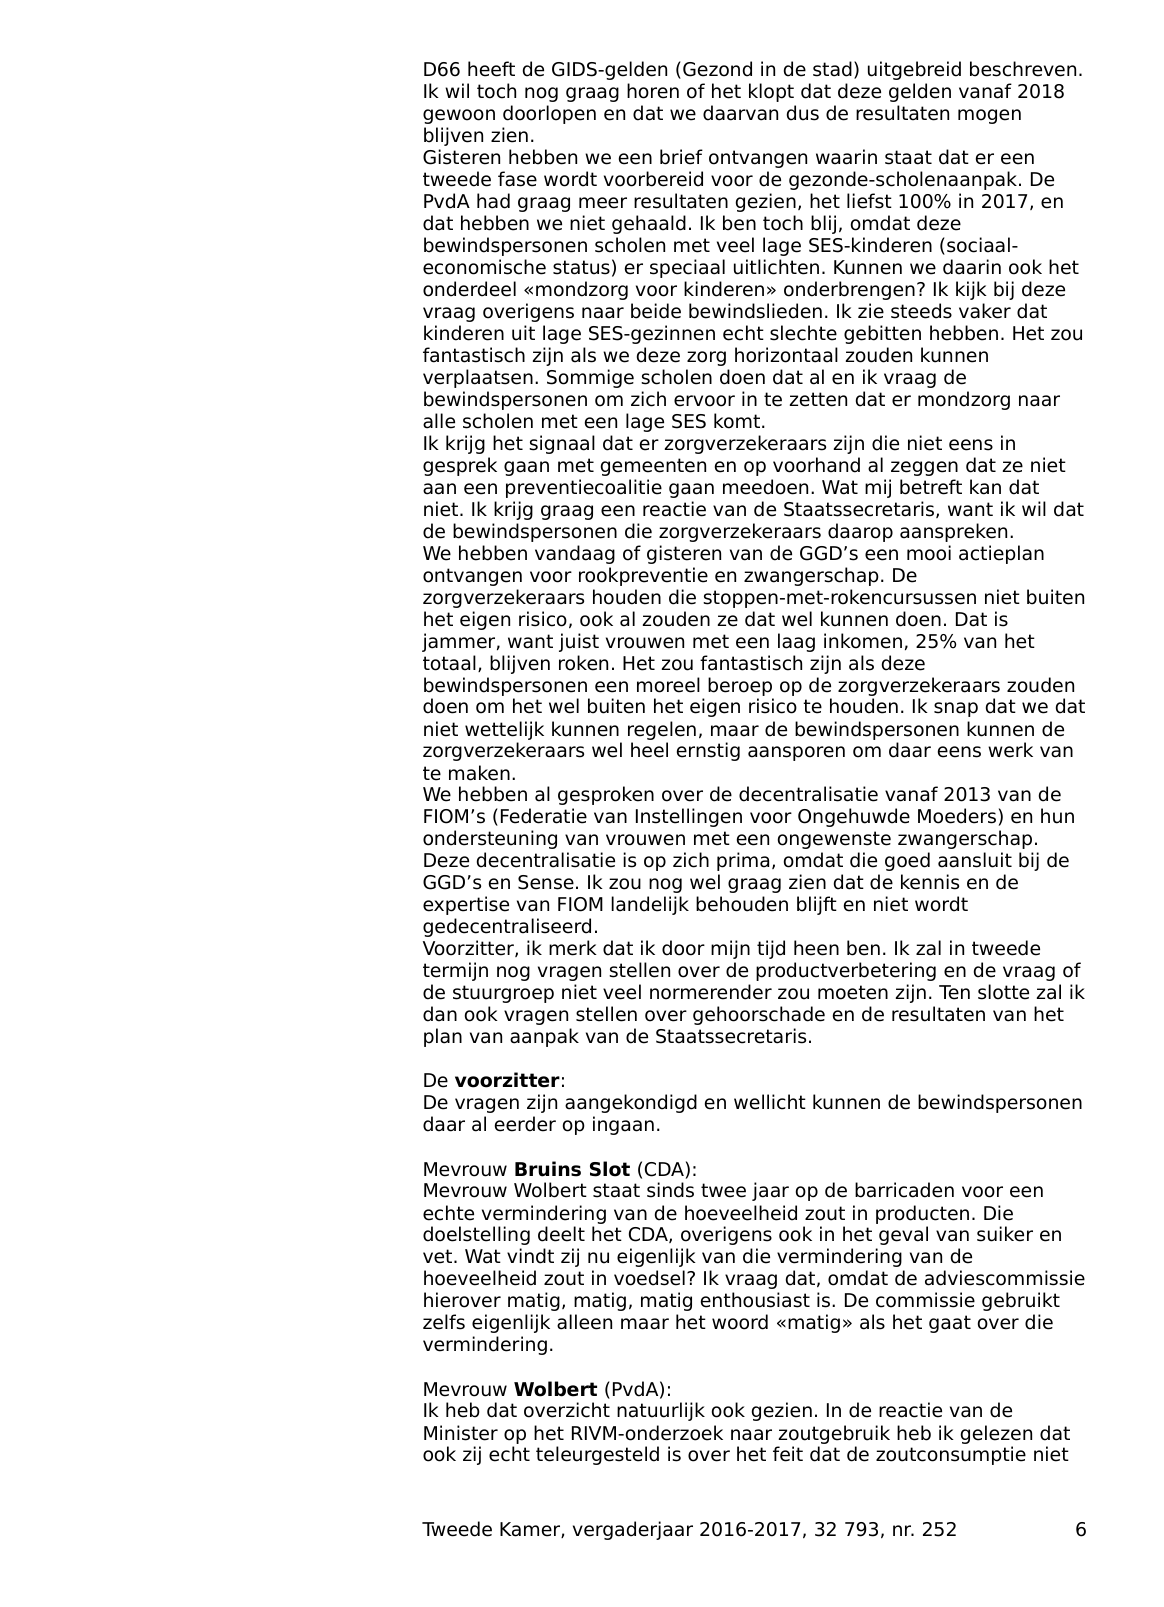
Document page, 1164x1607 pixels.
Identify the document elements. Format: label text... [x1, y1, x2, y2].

text Voorzitter, ik merk dat ik door mijn tijd heen ben. Ik zal in tweede termijn nog vragen stellen over de productverbetering en de vraag of de stuurgroep niet veel normerender zou moeten zijn. Ten slotte zal ik dan ook vragen stellen over gehoorschade en de resultaten van het plan van aanpak van de Staatssecretaris. [422, 938, 1087, 1048]
text Ik krijg het signaal dat er zorgverzekeraars zijn die niet eens in gesprek gaan met gemeenten en op voorhand al zeggen dat ze niet aan een preventiecoalitie gaan meedoen. Wat mij betreft kan dat niet. Ik krijg graag een reactie van de Staatssecretaris, want ik wil dat de bewindspersonen die zorgverzekeraars daarop aanspreken. [422, 433, 1087, 543]
text We hebben vandaag of gisteren van de GGD’s een mooi actieplan ontvangen voor rookpreventie en zwangerschap. De zorgverzekeraars houden die stoppen-met-rokencursussen niet buiten het eigen risico, ook al zouden ze dat wel kunnen doen. Dat is jammer, want juist vrouwen met een laag inkomen, 25% van het totaal, blijven roken. Het zou fantastisch zijn als deze bewindspersonen een moreel beroep op de zorgverzekeraars zouden doen om het wel buiten het eigen risico te houden. Ik snap dat we dat niet wettelijk kunnen regelen, maar de bewindspersonen kunnen de zorgverzekeraars wel heel ernstig aansporen om daar eens werk van te maken. [422, 543, 1087, 784]
text De voorzitter: [422, 1070, 1087, 1092]
text Ik heb dat overzicht natuurlijk ook gezien. In de reactie van de Minister op het RIVM-onderzoek naar zoutgebruik heb ik gelezen dat ook zij echt teleurgesteld is over het feit dat de zoutconsumptie niet [422, 1400, 1087, 1466]
text Mevrouw Bruins Slot (CDA): [422, 1158, 1087, 1180]
text Gisteren hebben we een brief ontvangen waarin staat dat er een tweede fase wordt voorbereid voor de gezonde-scholenaanpak. De PvdA had graag meer resultaten gezien, het liefst 100% in 2017, en dat hebben we niet gehaald. Ik ben toch blij, omdat deze bewindspersonen scholen met veel lage SES-kinderen (sociaal-economische status) er speciaal uitlichten. Kunnen we daarin ook het onderdeel «mondzorg voor kinderen» onderbrengen? Ik kijk bij deze vraag overigens naar beide bewindslieden. Ik zie steeds vaker dat kinderen uit lage SES-gezinnen echt slechte gebitten hebben. Het zou fantastisch zijn als we deze zorg horizontaal zouden kunnen verplaatsen. Sommige scholen doen dat al en ik vraag de bewindspersonen om zich ervoor in te zetten dat er mondzorg naar alle scholen met een lage SES komt. [422, 147, 1087, 433]
text De vragen zijn aangekondigd en wellicht kunnen de bewindspersonen daar al eerder op ingaan. [422, 1092, 1087, 1136]
text Mevrouw Wolbert staat sinds twee jaar op de barricaden voor een echte vermindering van de hoeveelheid zout in producten. Die doelstelling deelt het CDA, overigens ook in het geval van suiker en vet. Wat vindt zij nu eigenlijk van die vermindering van de hoeveelheid zout in voedsel? Ik vraag dat, omdat de adviescommissie hierover matig, matig, matig enthousiast is. De commissie gebruikt zelfs eigenlijk alleen maar het woord «matig» als het gaat over die vermindering. [422, 1180, 1087, 1356]
text We hebben al gesproken over de decentralisatie vanaf 2013 van de FIOM’s (Federatie van Instellingen voor Ongehuwde Moeders) en hun ondersteuning van vrouwen met een ongewenste zwangerschap. Deze decentralisatie is op zich prima, omdat die goed aansluit bij de GGD’s en Sense. Ik zou nog wel graag zien dat de kennis en de expertise van FIOM landelijk behouden blijft en niet wordt gedecentraliseerd. [422, 784, 1087, 938]
text Mevrouw Wolbert (PvdA): [422, 1378, 1087, 1400]
text D66 heeft de GIDS-gelden (Gezond in de stad) uitgebreid beschreven. Ik wil toch nog graag horen of het klopt dat deze gelden vanaf 2018 gewoon doorlopen en dat we daarvan dus de resultaten mogen blijven zien. [422, 59, 1087, 147]
